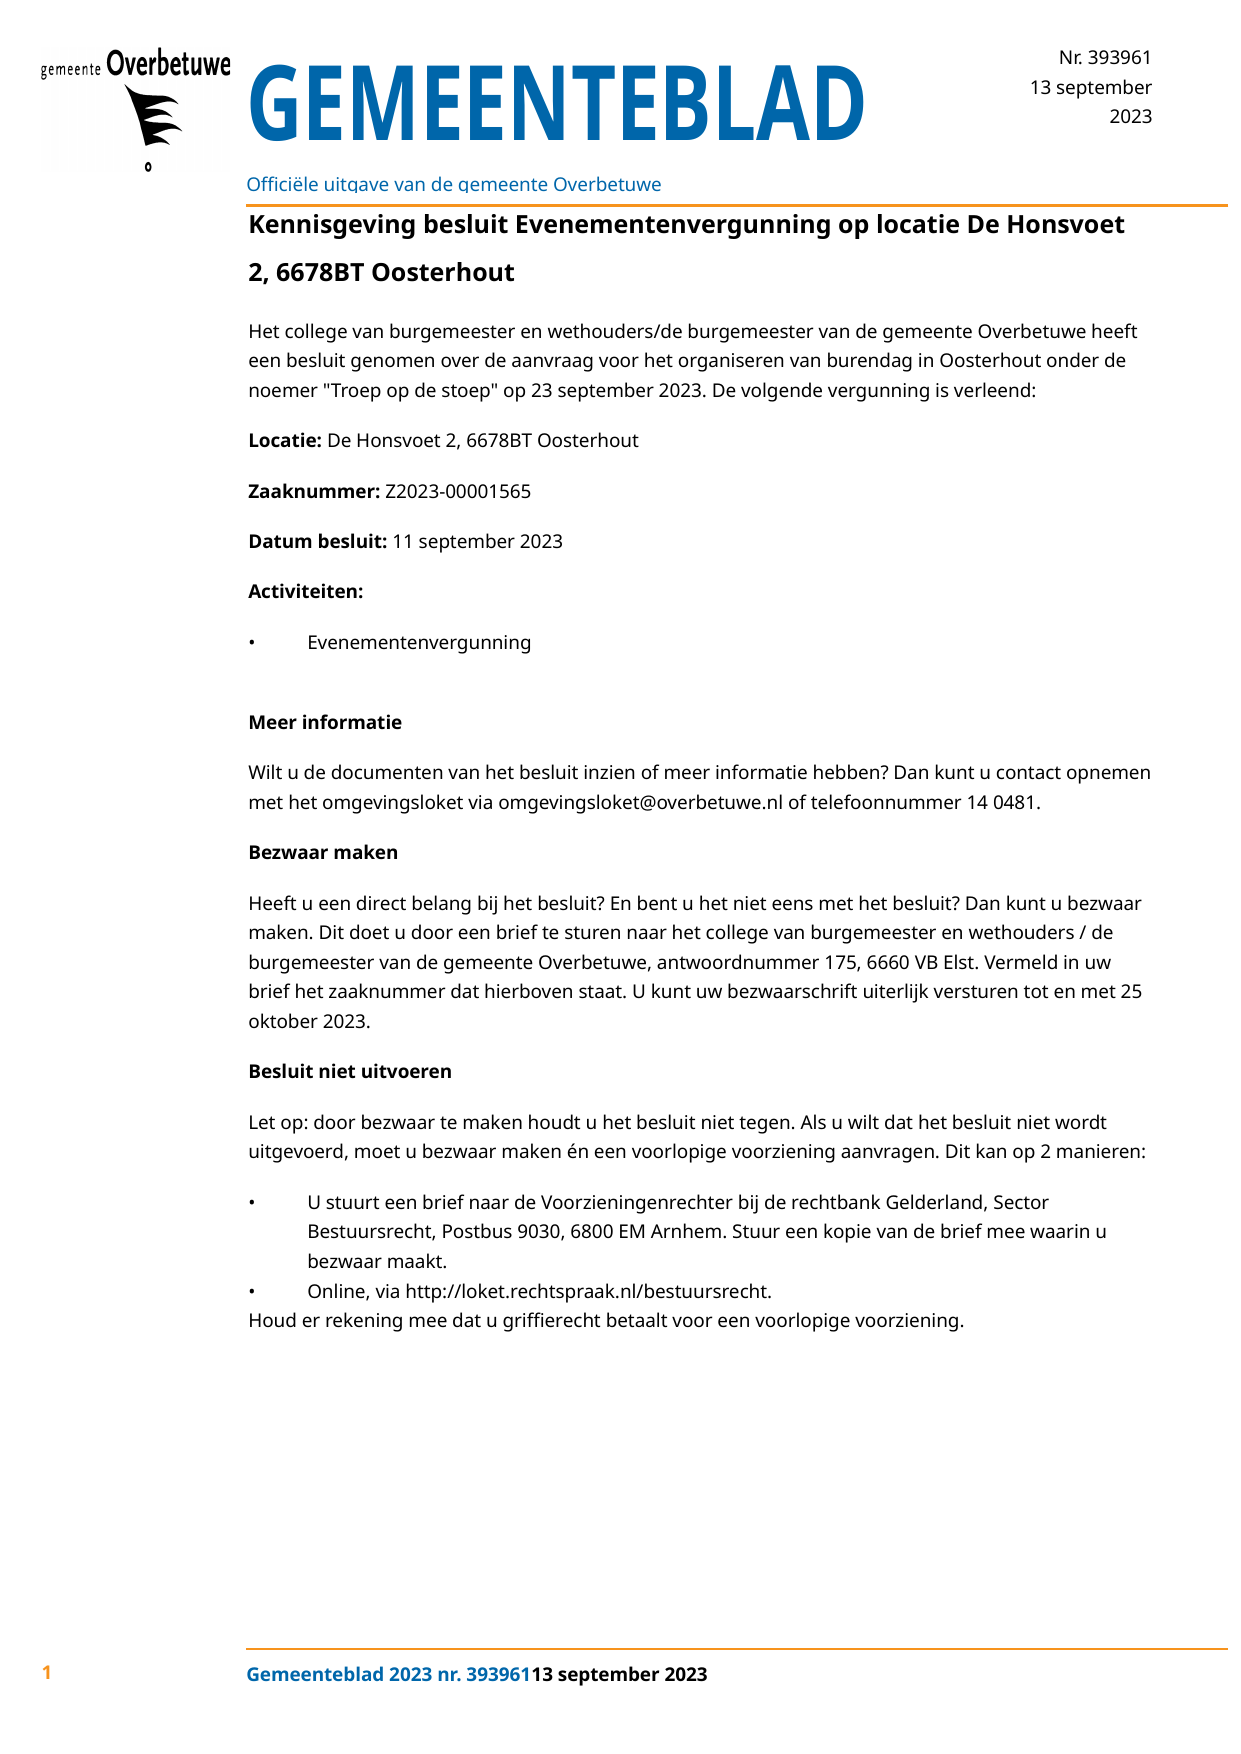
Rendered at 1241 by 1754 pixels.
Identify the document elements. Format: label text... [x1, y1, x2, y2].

text Wilt u de documenten van het besluit inzien of meer informatie hebben? Dan kunt u contact opnemen met het omgevingsloket via omgevingsloket@overbetuwe.nl of telefoonnummer 14 0481. [248, 759, 1152, 815]
text Besluit niet uitvoeren [248, 1059, 1152, 1084]
text Bezwaar maken [248, 839, 1152, 865]
text Het college van burgemeester en wethouders/de burgemeester van de gemeente Overbetuwe heeft een besluit genomen over de aanvraag voor het organiseren van burendag in Oosterhout onder de noemer "Troep op de stoep" op 23 september 2023. De volgende vergunning is verleend: [248, 318, 1152, 403]
text Heeft u een direct belang bij het besluit? En bent u het niet eens met het besluit? Dan kunt u bezwaar maken. Dit doet u door een brief te sturen naar het college van burgemeester en wethouders / de burgemeester van de gemeente Overbetuwe, antwoordnummer 175, 6660 VB Elst. Vermeld in uw brief het zaaknummer dat hierboven staat. U kunt uw bezwaarschrift uiterlijk versturen tot en met 25 oktober 2023. [248, 890, 1152, 1034]
text Meer informatie [248, 709, 1152, 735]
list U stuurt een brief naar de Voorzieningenrechter bij de rechtbank Gelderland, Sector Bestuursrecht, Postbus 9030, 6800 EM Arnhem. Stuur een kopie van de brief mee waarin u bezwaar maakt. [248, 1189, 1152, 1274]
text Locatie: De Honsvoet 2, 6678BT Oosterhout [248, 427, 1152, 453]
text Let op: door bezwaar te maken houdt u het besluit niet tegen. Als u wilt dat het besluit niet wordt uitgevoerd, moet u bezwaar maken én een voorlopige voorziening aanvragen. Dit kan op 2 manieren: [248, 1109, 1152, 1164]
picture [41, 47, 231, 172]
text Activiteiten: [248, 579, 1152, 604]
text Kennisgeving besluit Evenementenvergunning op locatie De Honsvoet 2, 6678BT Oosterhout [248, 207, 1152, 288]
text Houd er rekening mee dat u griffierecht betaalt voor een voorlopige voorziening. [248, 1307, 1152, 1333]
list Online, via http://loket.rechtspraak.nl/bestuursrecht. [248, 1278, 1152, 1304]
list Evenementenvergunning [248, 629, 1152, 655]
text Zaaknummer: Z2023-00001565 [248, 478, 1152, 504]
text Datum besluit: 11 september 2023 [248, 528, 1152, 554]
